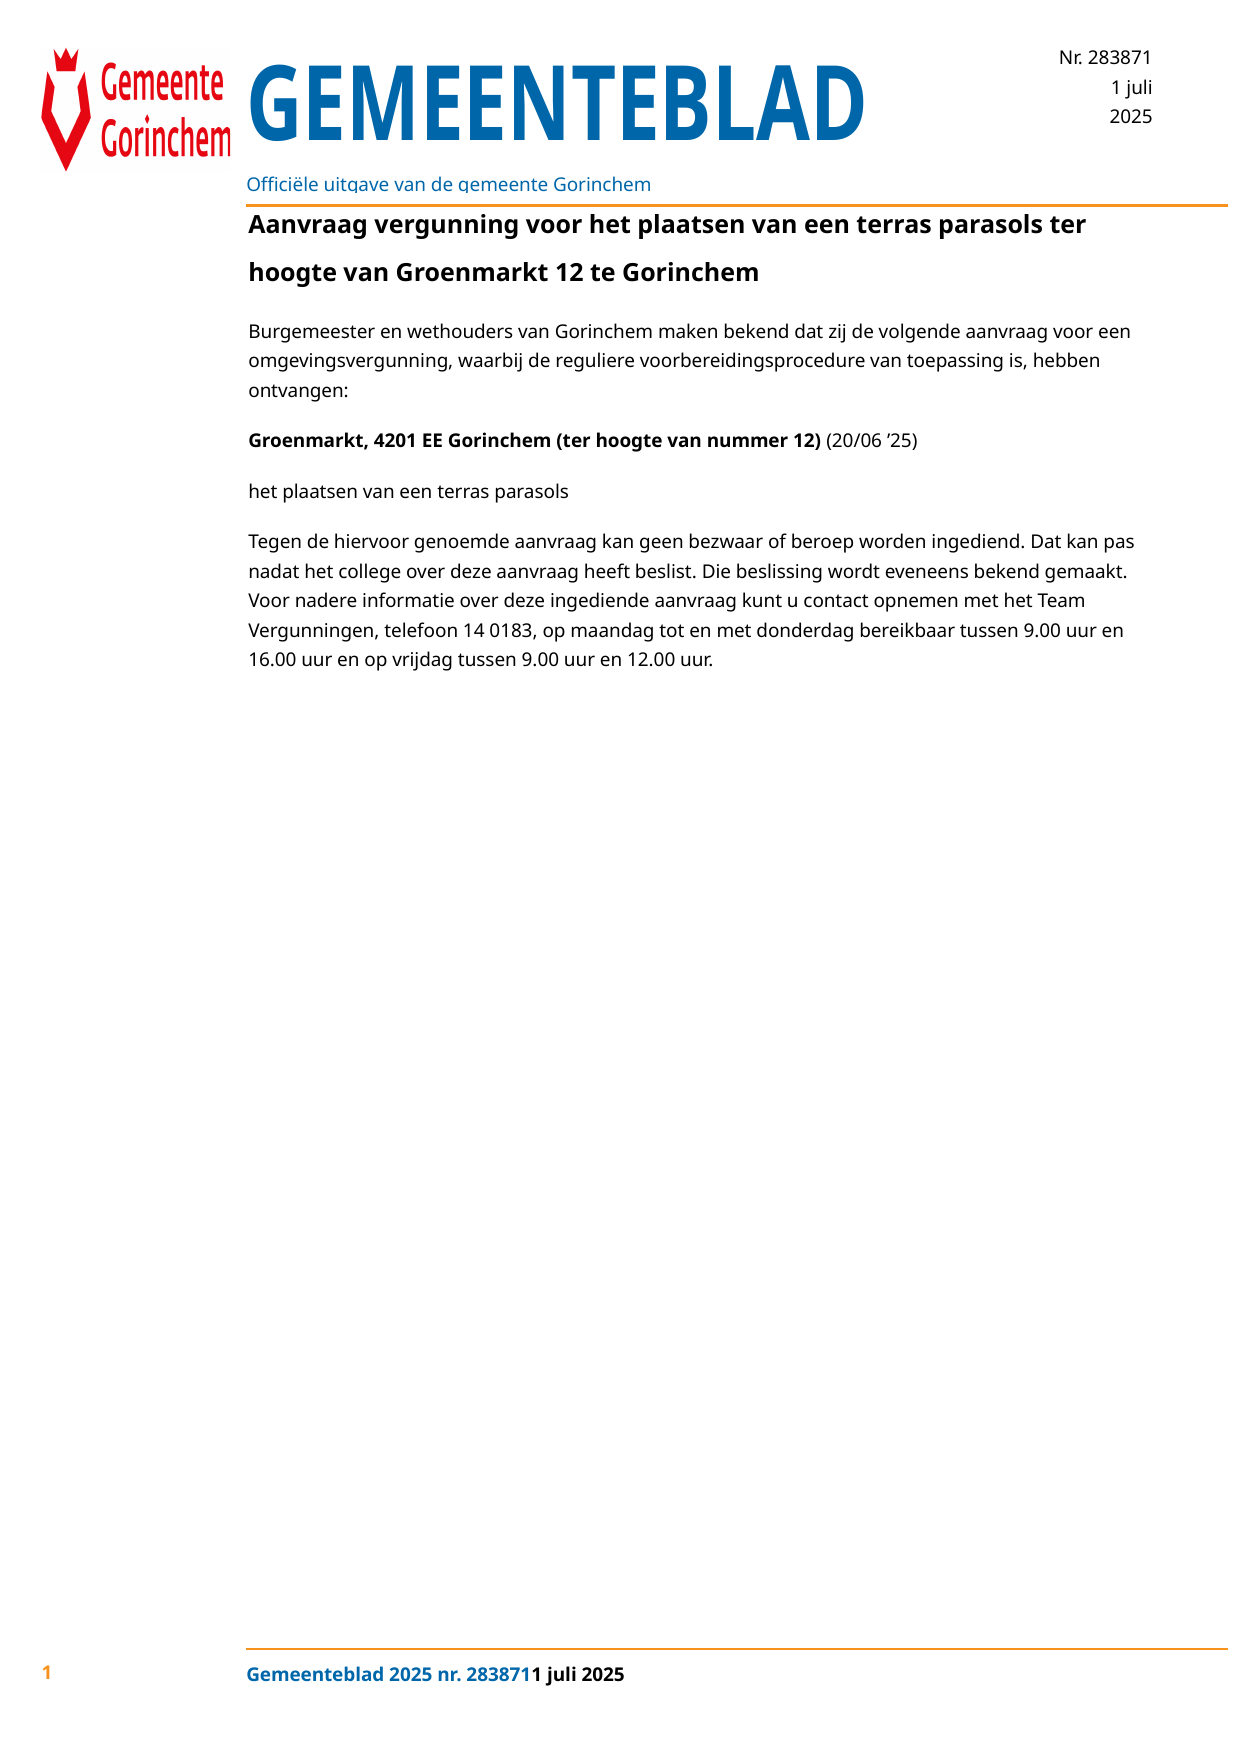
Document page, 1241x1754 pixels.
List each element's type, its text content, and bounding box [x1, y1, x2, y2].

text Aanvraag vergunning voor het plaatsen van een terras parasols ter hoogte van Groenmarkt 12 te Gorinchem [248, 207, 1152, 288]
text Groenmarkt, 4201 EE Gorinchem (ter hoogte van nummer 12) (20/06 ’25) [248, 427, 1152, 453]
text het plaatsen van een terras parasols [248, 478, 1152, 504]
text Tegen de hiervoor genoemde aanvraag kan geen bezwaar of beroep worden ingediend. Dat kan pas nadat het college over deze aanvraag heeft beslist. Die beslissing wordt eveneens bekend gemaakt. Voor nadere informatie over deze ingediende aanvraag kunt u contact opnemen met het Team Vergunningen, telefoon 14 0183, op maandag tot en met donderdag bereikbaar tussen 9.00 uur en 16.00 uur en op vrijdag tussen 9.00 uur en 12.00 uur. [248, 528, 1152, 672]
picture [41, 47, 231, 172]
text Burgemeester en wethouders van Gorinchem maken bekend dat zij de volgende aanvraag voor een omgevingsvergunning, waarbij de reguliere voorbereidingsprocedure van toepassing is, hebben ontvangen: [248, 318, 1152, 403]
